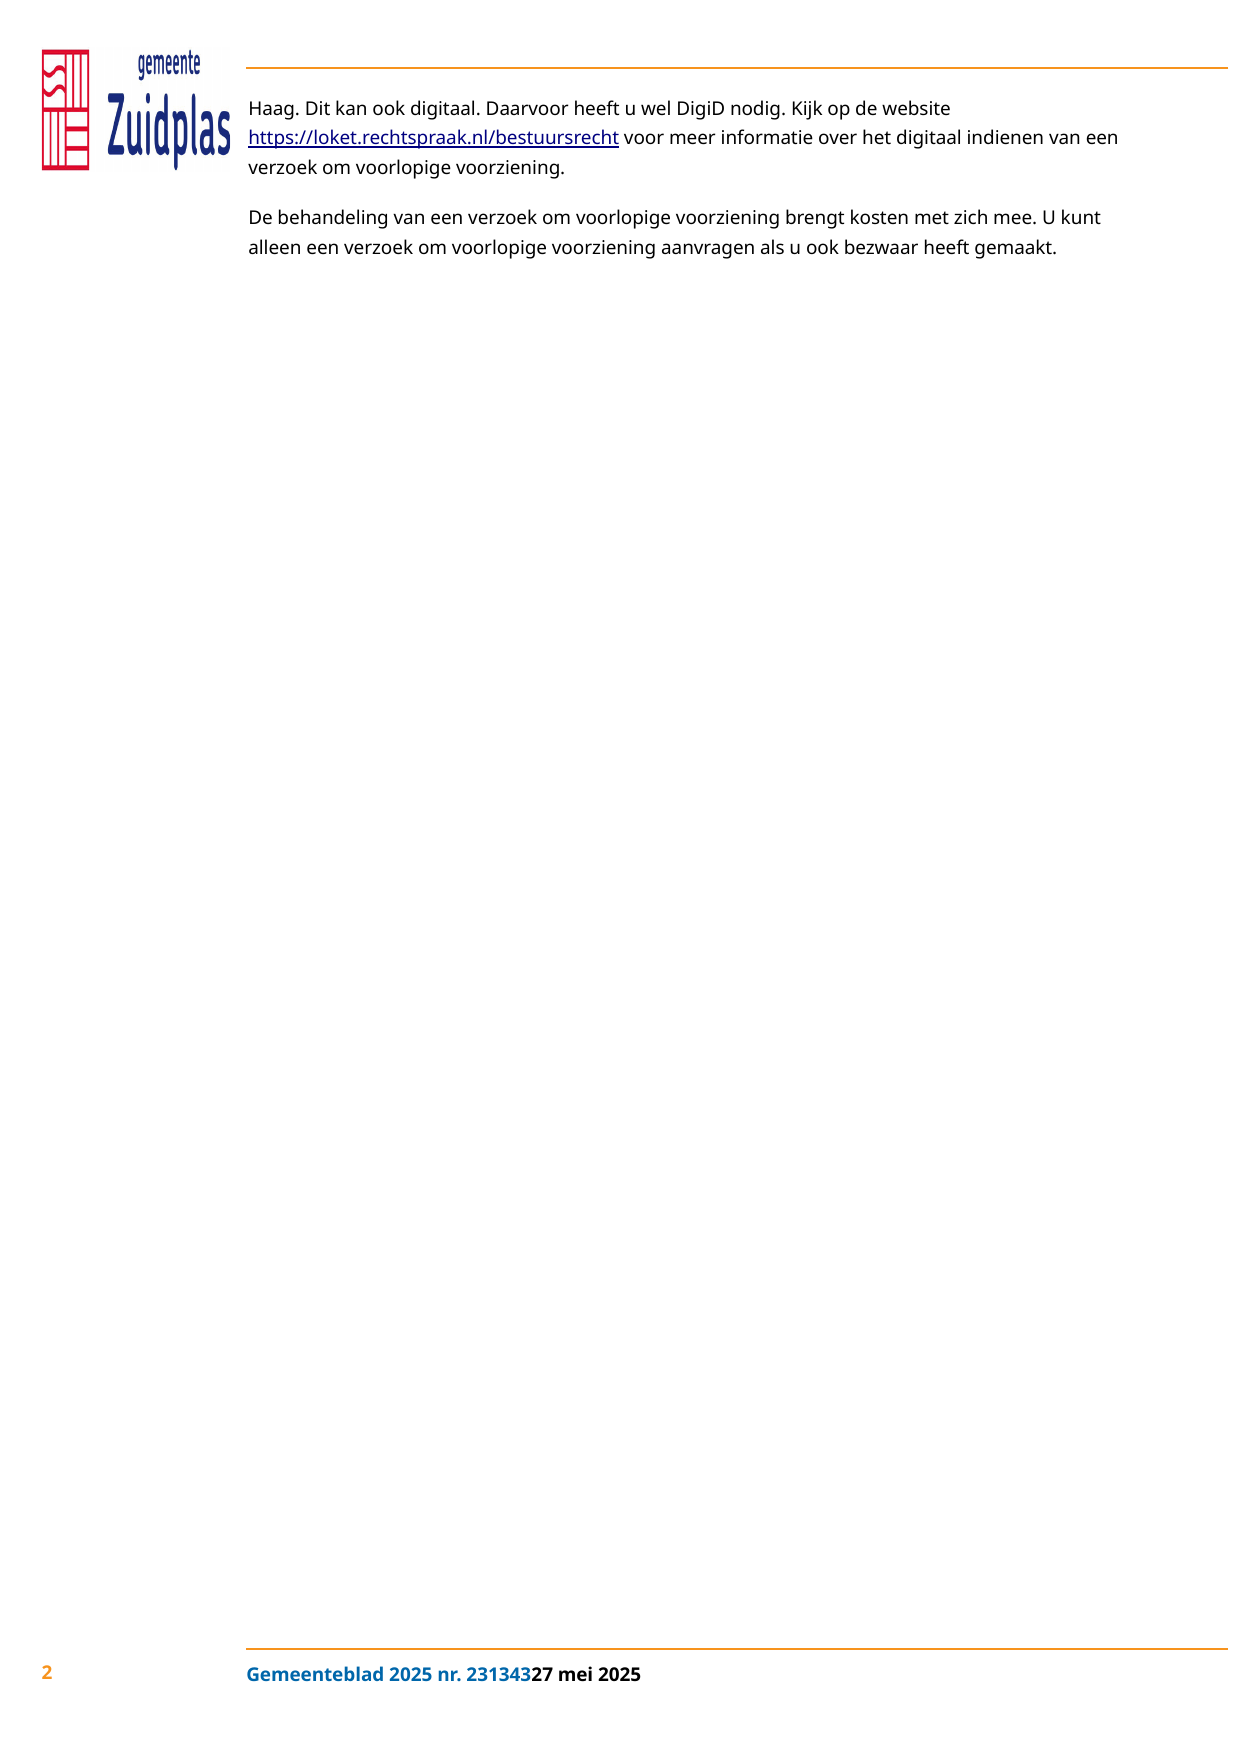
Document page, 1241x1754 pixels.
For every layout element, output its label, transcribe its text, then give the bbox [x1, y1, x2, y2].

text Haag. Dit kan ook digitaal. Daarvoor heeft u wel DigiD nodig. Kijk op de website https://loket.rechtspraak.nl/bestuursrecht voor meer informatie over het digitaal indienen van een verzoek om voorlopige voorziening. [248, 95, 1152, 180]
text De behandeling van een verzoek om voorlopige voorziening brengt kosten met zich mee. U kunt alleen een verzoek om voorlopige voorziening aanvragen als u ook bezwaar heeft gemaakt. [248, 204, 1152, 260]
picture [41, 47, 231, 172]
